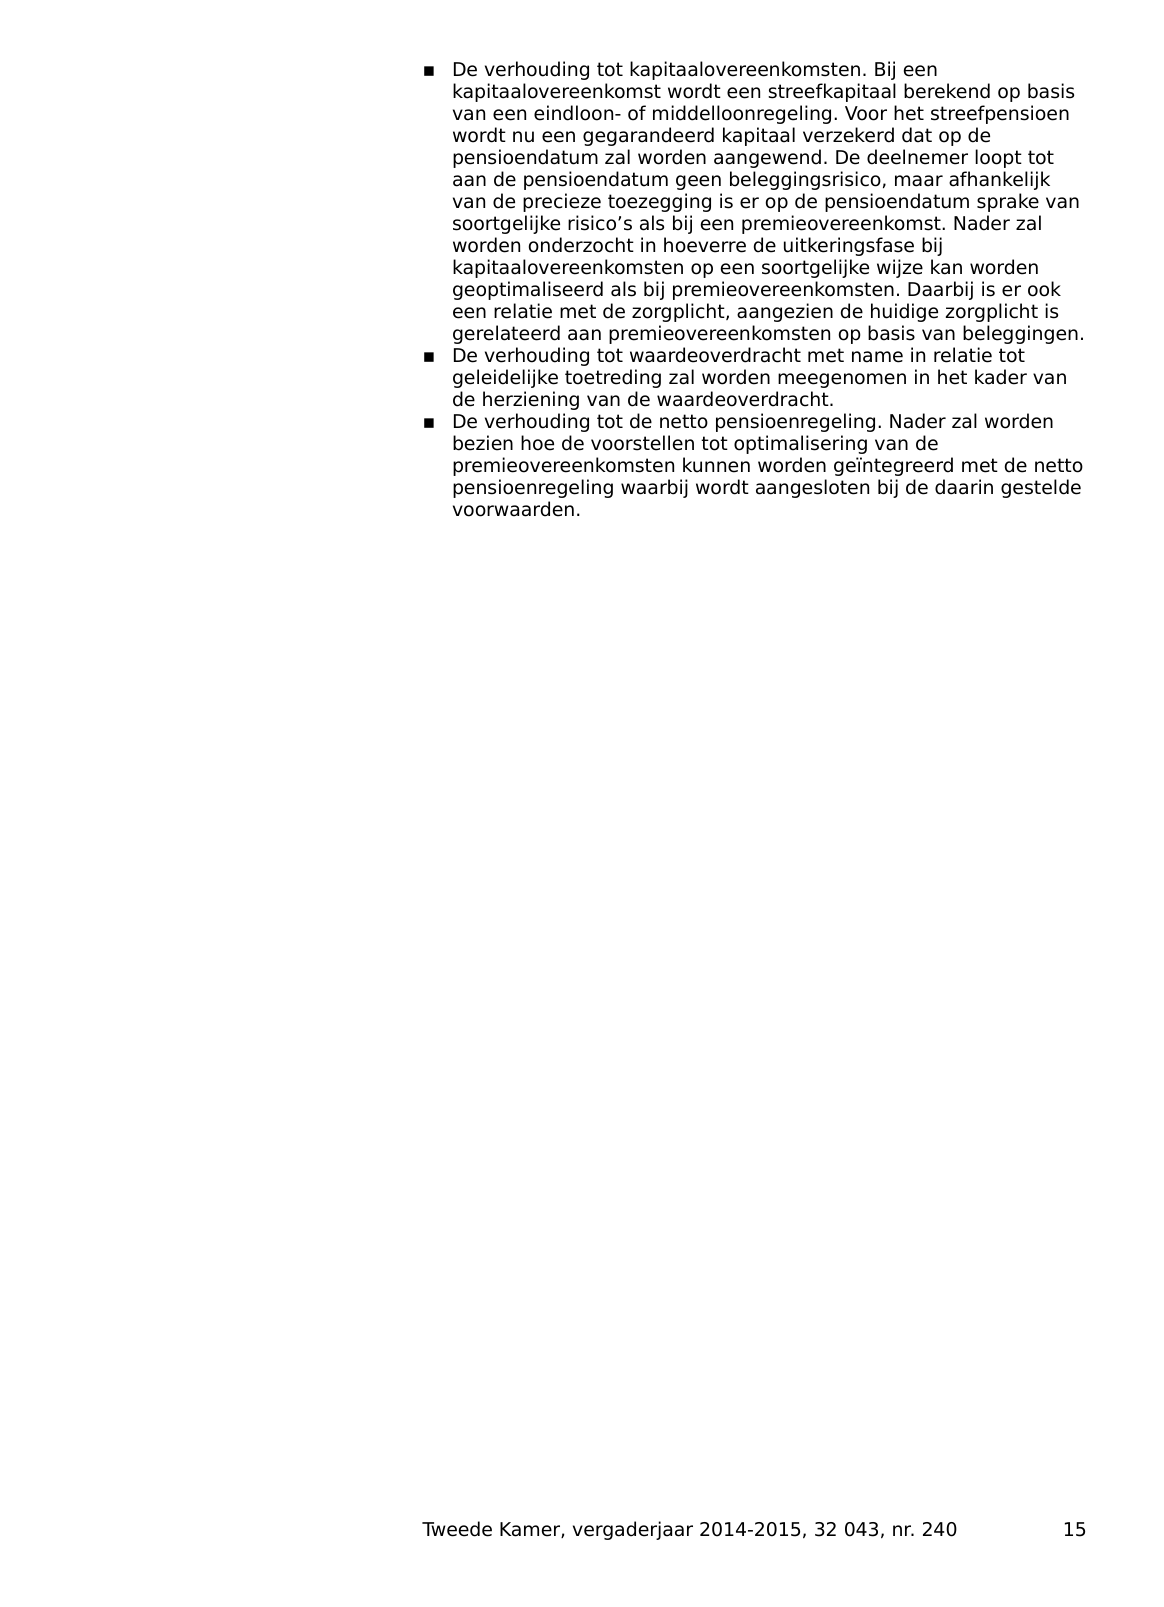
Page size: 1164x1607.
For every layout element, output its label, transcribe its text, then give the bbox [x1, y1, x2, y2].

text ▪ De verhouding tot waardeoverdracht met name in relatie tot geleidelijke toetreding zal worden meegenomen in het kader van de herziening van de waardeoverdracht. [422, 345, 1087, 411]
text ▪ De verhouding tot de netto pensioenregeling. Nader zal worden bezien hoe de voorstellen tot optimalisering van de premieovereenkomsten kunnen worden geïntegreerd met de netto pensioenregeling waarbij wordt aangesloten bij de daarin gestelde voorwaarden. [422, 411, 1087, 521]
text ▪ De verhouding tot kapitaalovereenkomsten. Bij een kapitaalovereenkomst wordt een streefkapitaal berekend op basis van een eindloon- of middelloonregeling. Voor het streefpensioen wordt nu een gegarandeerd kapitaal verzekerd dat op de pensioendatum zal worden aangewend. De deelnemer loopt tot aan de pensioendatum geen beleggingsrisico, maar afhankelijk van de precieze toezegging is er op de pensioendatum sprake van soortgelijke risico’s als bij een premieovereenkomst. Nader zal worden onderzocht in hoeverre de uitkeringsfase bij kapitaalovereenkomsten op een soortgelijke wijze kan worden geoptimaliseerd als bij premieovereenkomsten. Daarbij is er ook een relatie met de zorgplicht, aangezien de huidige zorgplicht is gerelateerd aan premieovereenkomsten op basis van beleggingen. [422, 59, 1087, 345]
